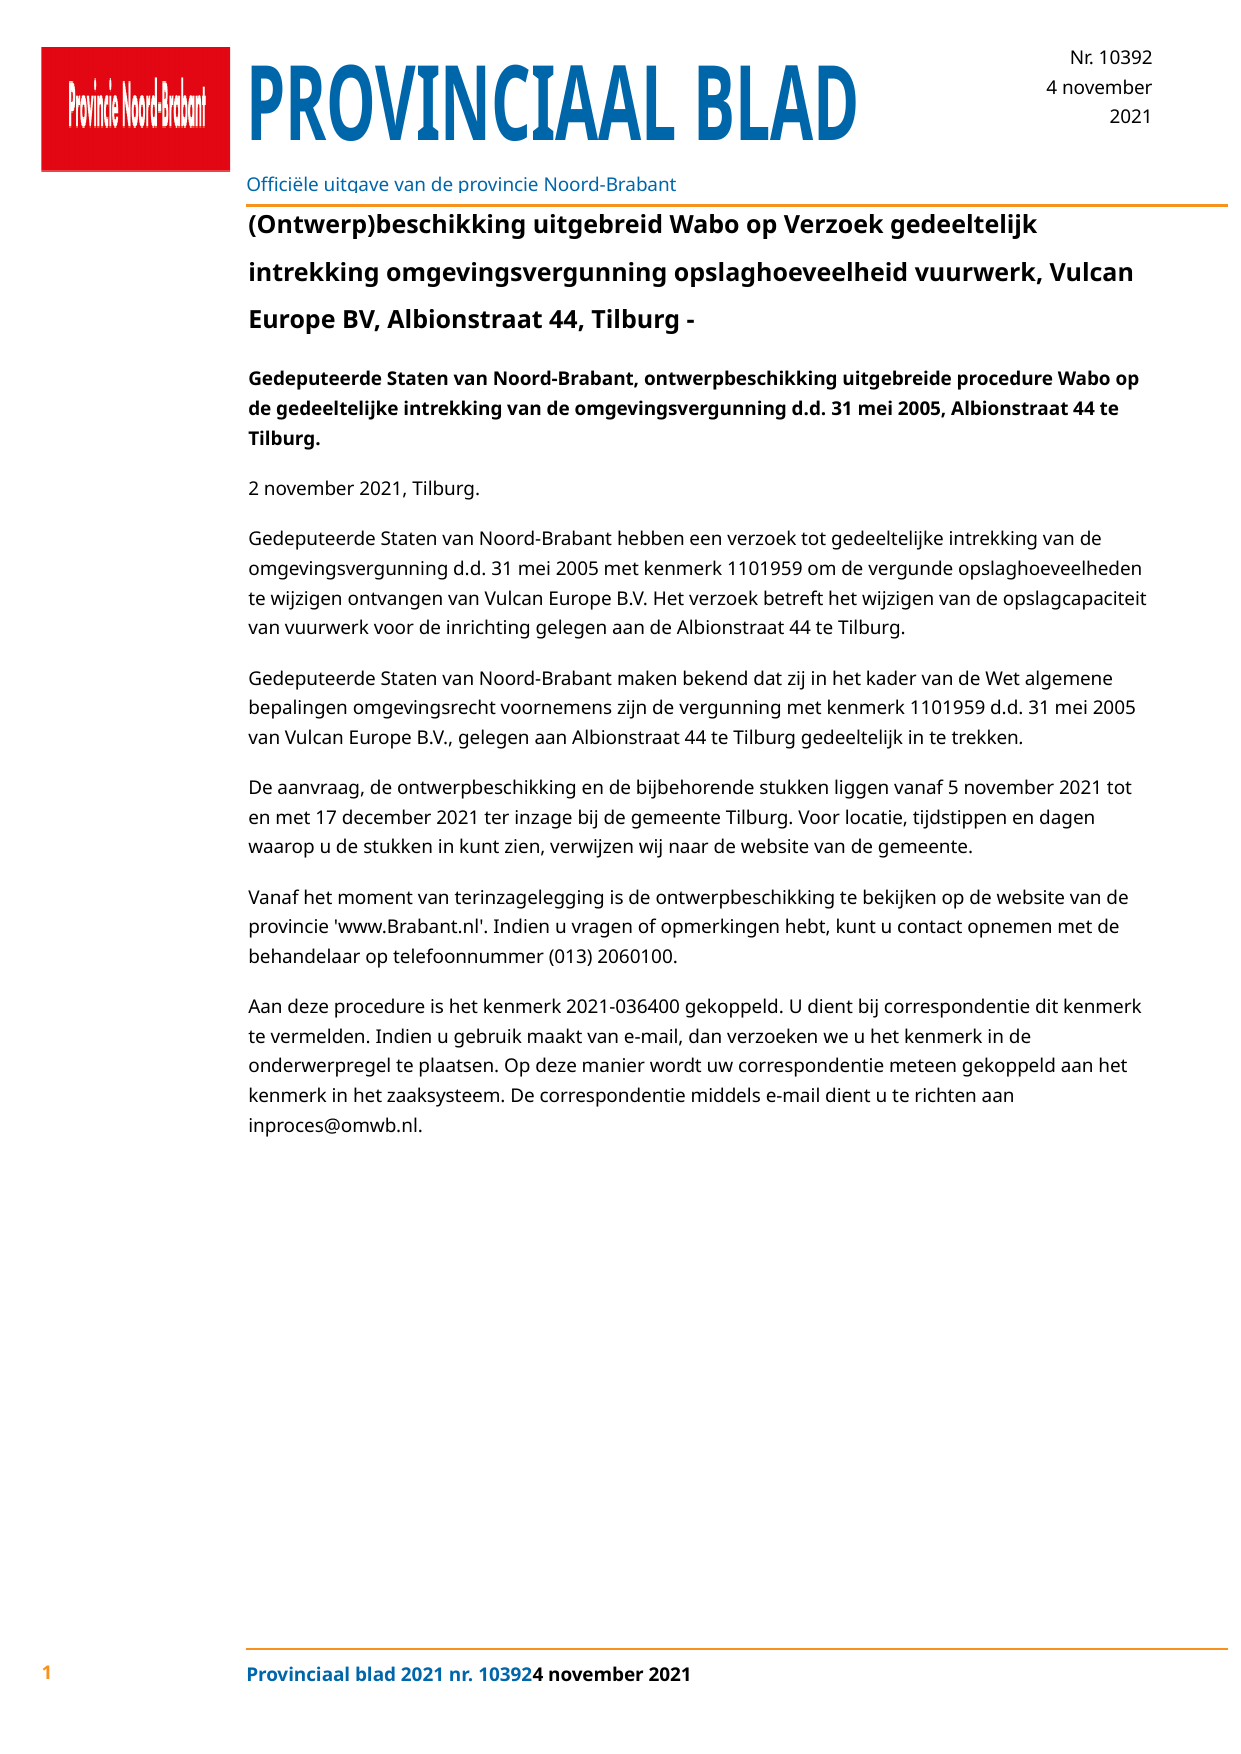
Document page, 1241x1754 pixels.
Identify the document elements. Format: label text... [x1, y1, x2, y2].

text De aanvraag, de ontwerpbeschikking en de bijbehorende stukken liggen vanaf 5 november 2021 tot en met 17 december 2021 ter inzage bij de gemeente Tilburg. Voor locatie, tijdstippen en dagen waarop u de stukken in kunt zien, verwijzen wij naar de website van de gemeente. [248, 774, 1152, 859]
text Gedeputeerde Staten van Noord-Brabant hebben een verzoek tot gedeeltelijke intrekking van de omgevingsvergunning d.d. 31 mei 2005 met kenmerk 1101959 om de vergunde opslaghoeveelheden te wijzigen ontvangen van Vulcan Europe B.V. Het verzoek betreft het wijzigen van de opslagcapaciteit van vuurwerk voor de inrichting gelegen aan de Albionstraat 44 te Tilburg. [248, 526, 1152, 640]
text Gedeputeerde Staten van Noord-Brabant maken bekend dat zij in het kader van de Wet algemene bepalingen omgevingsrecht voornemens zijn de vergunning met kenmerk 1101959 d.d. 31 mei 2005 van Vulcan Europe B.V., gelegen aan Albionstraat 44 te Tilburg gedeeltelijk in te trekken. [248, 665, 1152, 749]
picture [41, 47, 231, 172]
text 2 november 2021, Tilburg. [248, 475, 1152, 501]
text Gedeputeerde Staten van Noord-Brabant, ontwerpbeschikking uitgebreide procedure Wabo op de gedeeltelijke intrekking van de omgevingsvergunning d.d. 31 mei 2005, Albionstraat 44 te Tilburg. [248, 366, 1152, 450]
text Aan deze procedure is het kenmerk 2021-036400 gekoppeld. U dient bij correspondentie dit kenmerk te vermelden. Indien u gebruik maakt van e-mail, dan verzoeken we u het kenmerk in de onderwerpregel te plaatsen. Op deze manier wordt uw correspondentie meteen gekoppeld aan het kenmerk in het zaaksysteem. De correspondentie middels e-mail dient u te richten aan inproces@omwb.nl. [248, 993, 1152, 1137]
text (Ontwerp)beschikking uitgebreid Wabo op Verzoek gedeeltelijk intrekking omgevingsvergunning opslaghoeveelheid vuurwerk, Vulcan Europe BV, Albionstraat 44, Tilburg - [248, 207, 1152, 336]
text Vanaf het moment van terinzagelegging is de ontwerpbeschikking te bekijken op de website van de provincie 'www.Brabant.nl'. Indien u vragen of opmerkingen hebt, kunt u contact opnemen met de behandelaar op telefoonnummer (013) 2060100. [248, 884, 1152, 969]
